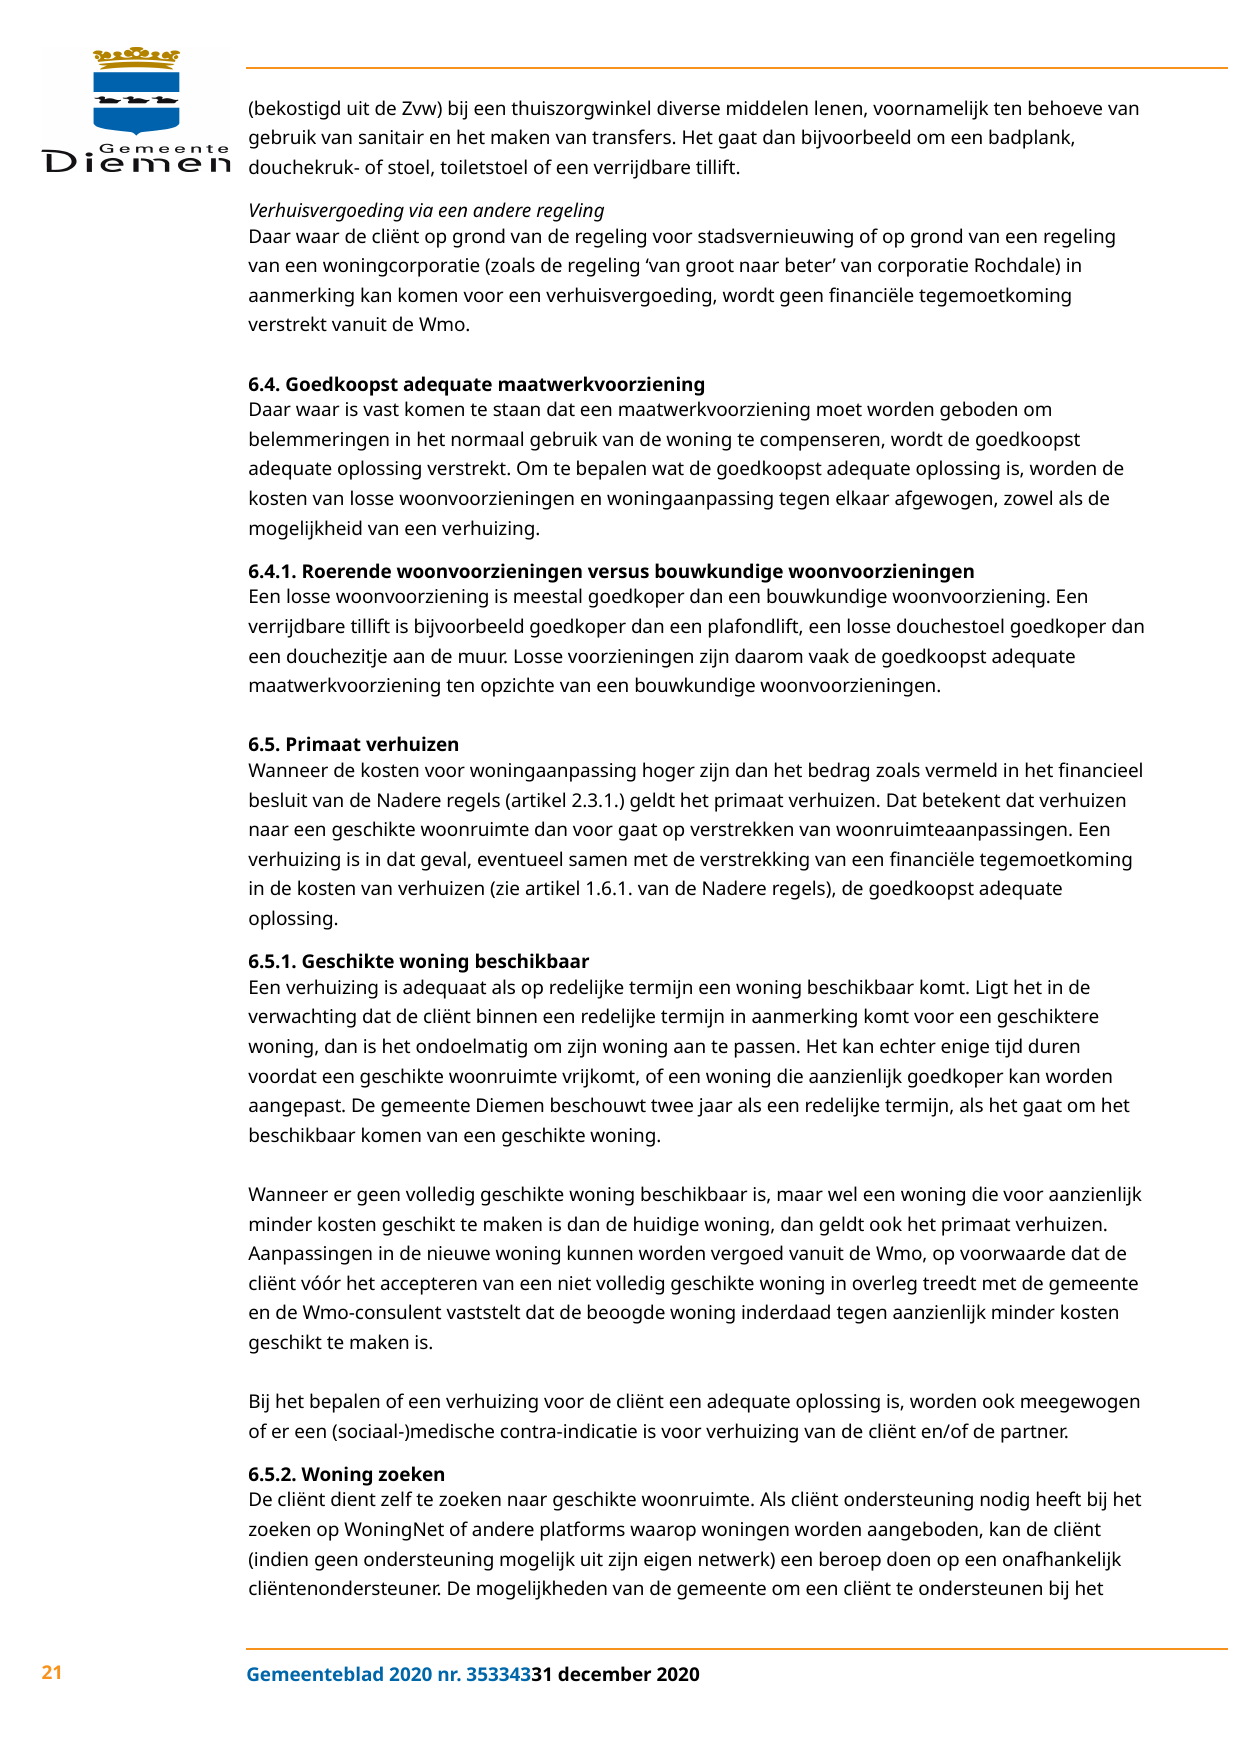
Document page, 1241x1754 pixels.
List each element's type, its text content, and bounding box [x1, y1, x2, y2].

text 6.5.1. Geschikte woning beschikbaar [248, 948, 1152, 974]
text Daar waar is vast komen te staan dat een maatwerkvoorziening moet worden geboden om belemmeringen in het normaal gebruik van de woning te compenseren, wordt de goedkoopst adequate oplossing verstrekt. Om te bepalen wat de goedkoopst adequate oplossing is, worden de kosten van losse woonvoorzieningen en woningaanpassing tegen elkaar afgewogen, zowel als de mogelijkheid van een verhuizing. [248, 396, 1152, 541]
text Een losse woonvoorziening is meestal goedkoper dan een bouwkundige woonvoorziening. Een verrijdbare tillift is bijvoorbeeld goedkoper dan een plafondlift, een losse douchestoel goedkoper dan een douchezitje aan de muur. Losse voorzieningen zijn daarom vaak de goedkoopst adequate maatwerkvoorziening ten opzichte van een bouwkundige woonvoorzieningen. [248, 584, 1152, 698]
text Wanneer de kosten voor woningaanpassing hoger zijn dan het bedrag zoals vermeld in het financieel besluit van de Nadere regels (artikel 2.3.1.) geldt het primaat verhuizen. Dat betekent dat verhuizen naar een geschikte woonruimte dan voor gaat op verstrekken van woonruimteaanpassingen. Een verhuizing is in dat geval, eventueel samen met de verstrekking van een financiële tegemoetkoming in de kosten van verhuizen (zie artikel 1.6.1. van de Nadere regels), de goedkoopst adequate oplossing. [248, 757, 1152, 931]
text 6.5.2. Woning zoeken [248, 1461, 1152, 1487]
text Daar waar de cliënt op grond van de regeling voor stadsvernieuwing of op grond van een regeling van een woningcorporatie (zoals de regeling ‘van groot naar beter’ van corporatie Rochdale) in aanmerking kan komen voor een verhuisvergoeding, wordt geen financiële tegemoetkoming verstrekt vanuit de Wmo. [248, 223, 1152, 337]
text Een verhuizing is adequaat als op redelijke termijn een woning beschikbaar komt. Ligt het in de verwachting dat de cliënt binnen een redelijke termijn in aanmerking komt voor een geschiktere woning, dan is het ondoelmatig om zijn woning aan te passen. Het kan echter enige tijd duren voordat een geschikte woonruimte vrijkomt, of een woning die aanzienlijk goedkoper kan worden aangepast. De gemeente Diemen beschouwt twee jaar als een redelijke termijn, als het gaat om het beschikbaar komen van een geschikte woning. [248, 974, 1152, 1148]
text 6.4. Goedkoopst adequate maatwerkvoorziening [248, 371, 1152, 396]
text 6.4.1. Roerende woonvoorzieningen versus bouwkundige woonvoorzieningen [248, 558, 1152, 584]
text Wanneer er geen volledig geschikte woning beschikbaar is, maar wel een woning die voor aanzienlijk minder kosten geschikt te maken is dan de huidige woning, dan geldt ook het primaat verhuizen. Aanpassingen in de nieuwe woning kunnen worden vergoed vanuit de Wmo, op voorwaarde dat de cliënt vóór het accepteren van een niet volledig geschikte woning in overleg treedt met de gemeente en de Wmo-consulent vaststelt dat de beoogde woning inderdaad tegen aanzienlijk minder kosten geschikt te maken is. [248, 1181, 1152, 1355]
text Bij het bepalen of een verhuizing voor de cliënt een adequate oplossing is, worden ook meegewogen of er een (sociaal-)medische contra-indicatie is voor verhuizing van de cliënt en/of de partner. [248, 1388, 1152, 1443]
picture [41, 47, 231, 172]
text Verhuisvergoeding via een andere regeling [248, 197, 1152, 223]
text 6.5. Primaat verhuizen [248, 732, 1152, 757]
text De cliënt dient zelf te zoeken naar geschikte woonruimte. Als cliënt ondersteuning nodig heeft bij het zoeken op WoningNet of andere platforms waarop woningen worden aangeboden, kan de cliënt (indien geen ondersteuning mogelijk uit zijn eigen netwerk) een beroep doen op een onafhankelijk cliëntenondersteuner. De mogelijkheden van de gemeente om een cliënt te ondersteunen bij het [248, 1487, 1152, 1601]
text (bekostigd uit de Zvw) bij een thuiszorgwinkel diverse middelen lenen, voornamelijk ten behoeve van gebruik van sanitair en het maken van transfers. Het gaat dan bijvoorbeeld om een badplank, douchekruk- of stoel, toiletstoel of een verrijdbare tillift. [248, 95, 1152, 180]
